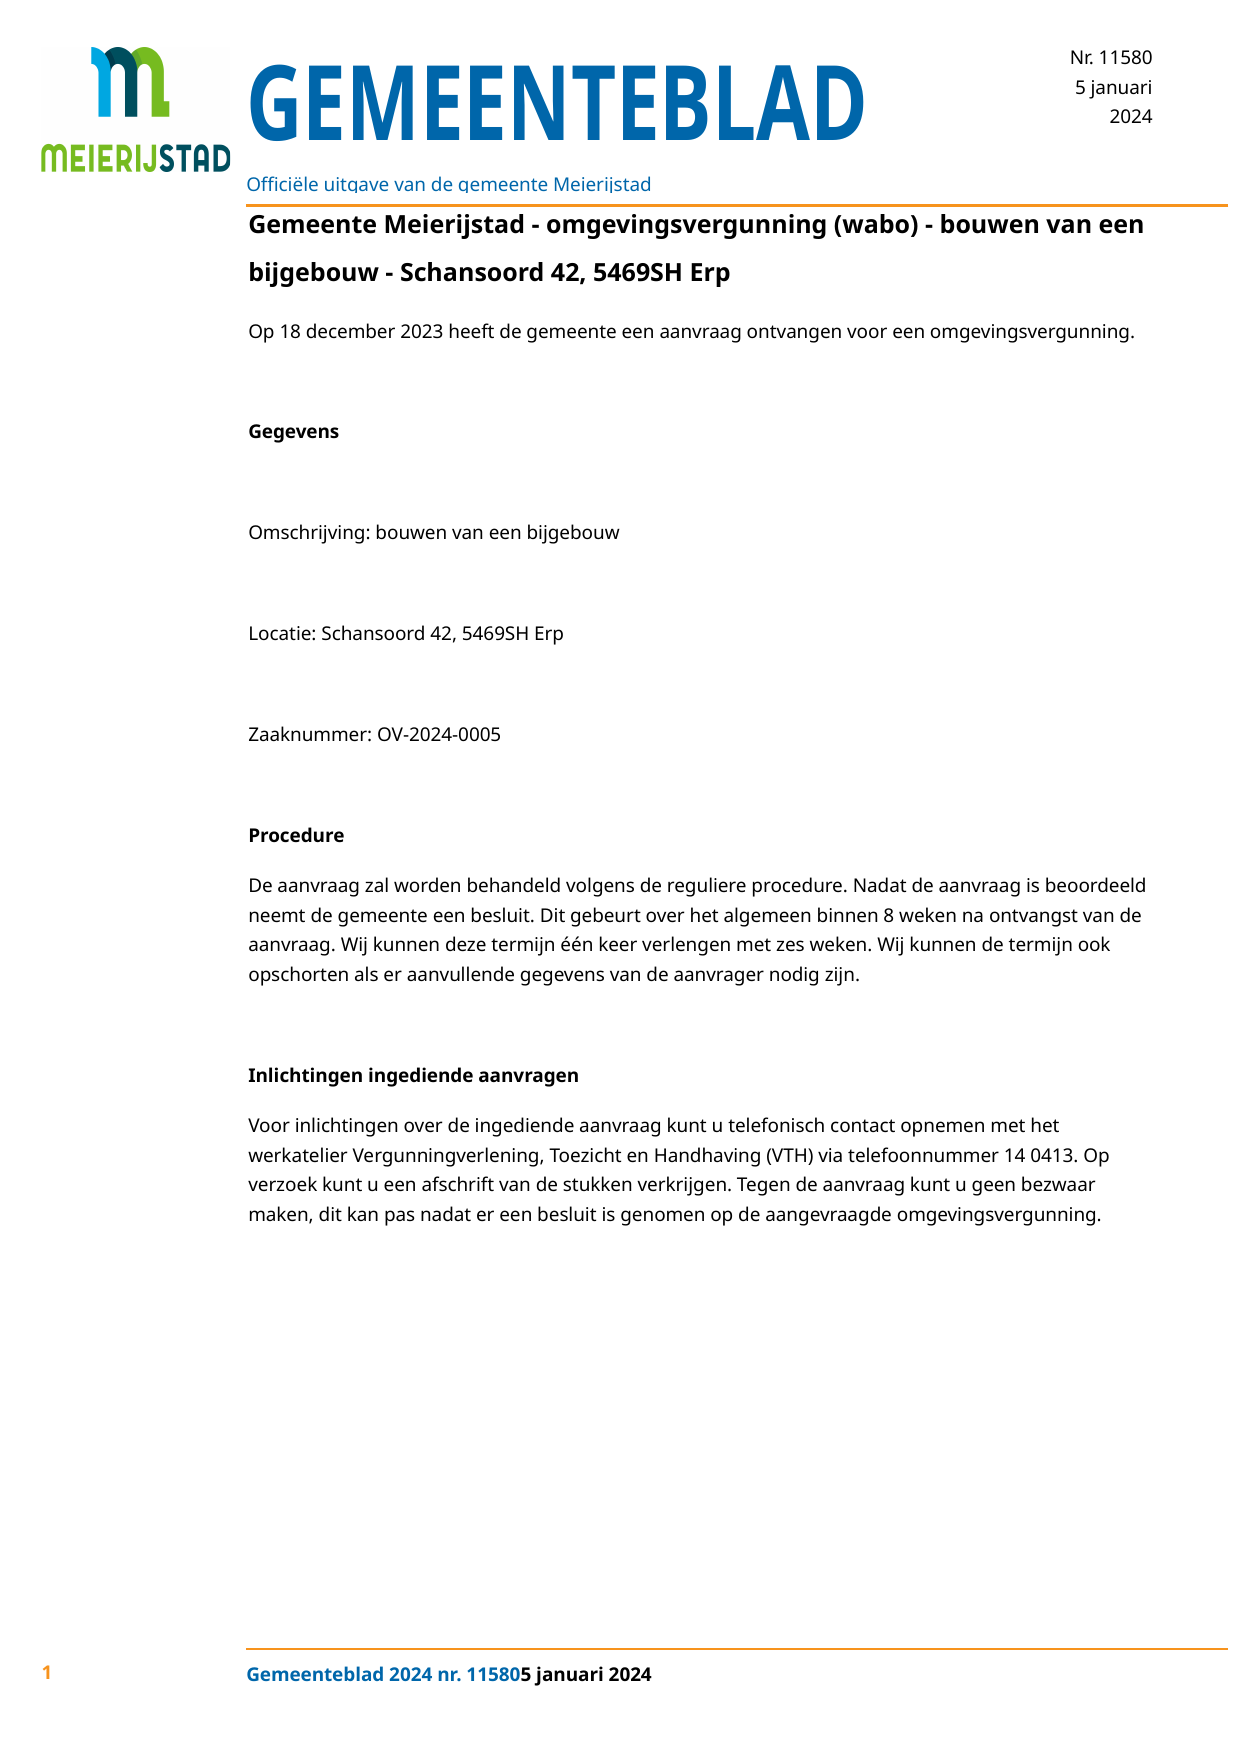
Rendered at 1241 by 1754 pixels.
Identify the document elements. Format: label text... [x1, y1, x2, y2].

text Gemeente Meierijstad - omgevingsvergunning (wabo) - bouwen van een bijgebouw - Schansoord 42, 5469SH Erp [248, 207, 1152, 288]
text Procedure [248, 822, 1152, 848]
text Op 18 december 2023 heeft de gemeente een aanvraag ontvangen voor een omgevingsvergunning. [248, 318, 1152, 344]
text De aanvraag zal worden behandeld volgens de reguliere procedure. Nadat de aanvraag is beoordeeld neemt de gemeente een besluit. Dit gebeurt over het algemeen binnen 8 weken na ontvangst van de aanvraag. Wij kunnen deze termijn één keer verlengen met zes weken. Wij kunnen de termijn ook opschorten als er aanvullende gegevens van de aanvrager nodig zijn. [248, 872, 1152, 987]
text Omschrijving: bouwen van een bijgebouw [248, 519, 1152, 545]
text Voor inlichtingen over de ingediende aanvraag kunt u telefonisch contact opnemen met het werkatelier Vergunningverlening, Toezicht en Handhaving (VTH) via telefoonnummer 14 0413. Op verzoek kunt u een afschrift van de stukken verkrijgen. Tegen de aanvraag kunt u geen bezwaar maken, dit kan pas nadat er een besluit is genomen op de aangevraagde omgevingsvergunning. [248, 1112, 1152, 1227]
text Gegevens [248, 419, 1152, 444]
text Zaaknummer: OV-2024-0005 [248, 721, 1152, 747]
picture [41, 47, 231, 172]
text Inlichtingen ingediende aanvragen [248, 1062, 1152, 1088]
text Locatie: Schansoord 42, 5469SH Erp [248, 620, 1152, 646]
